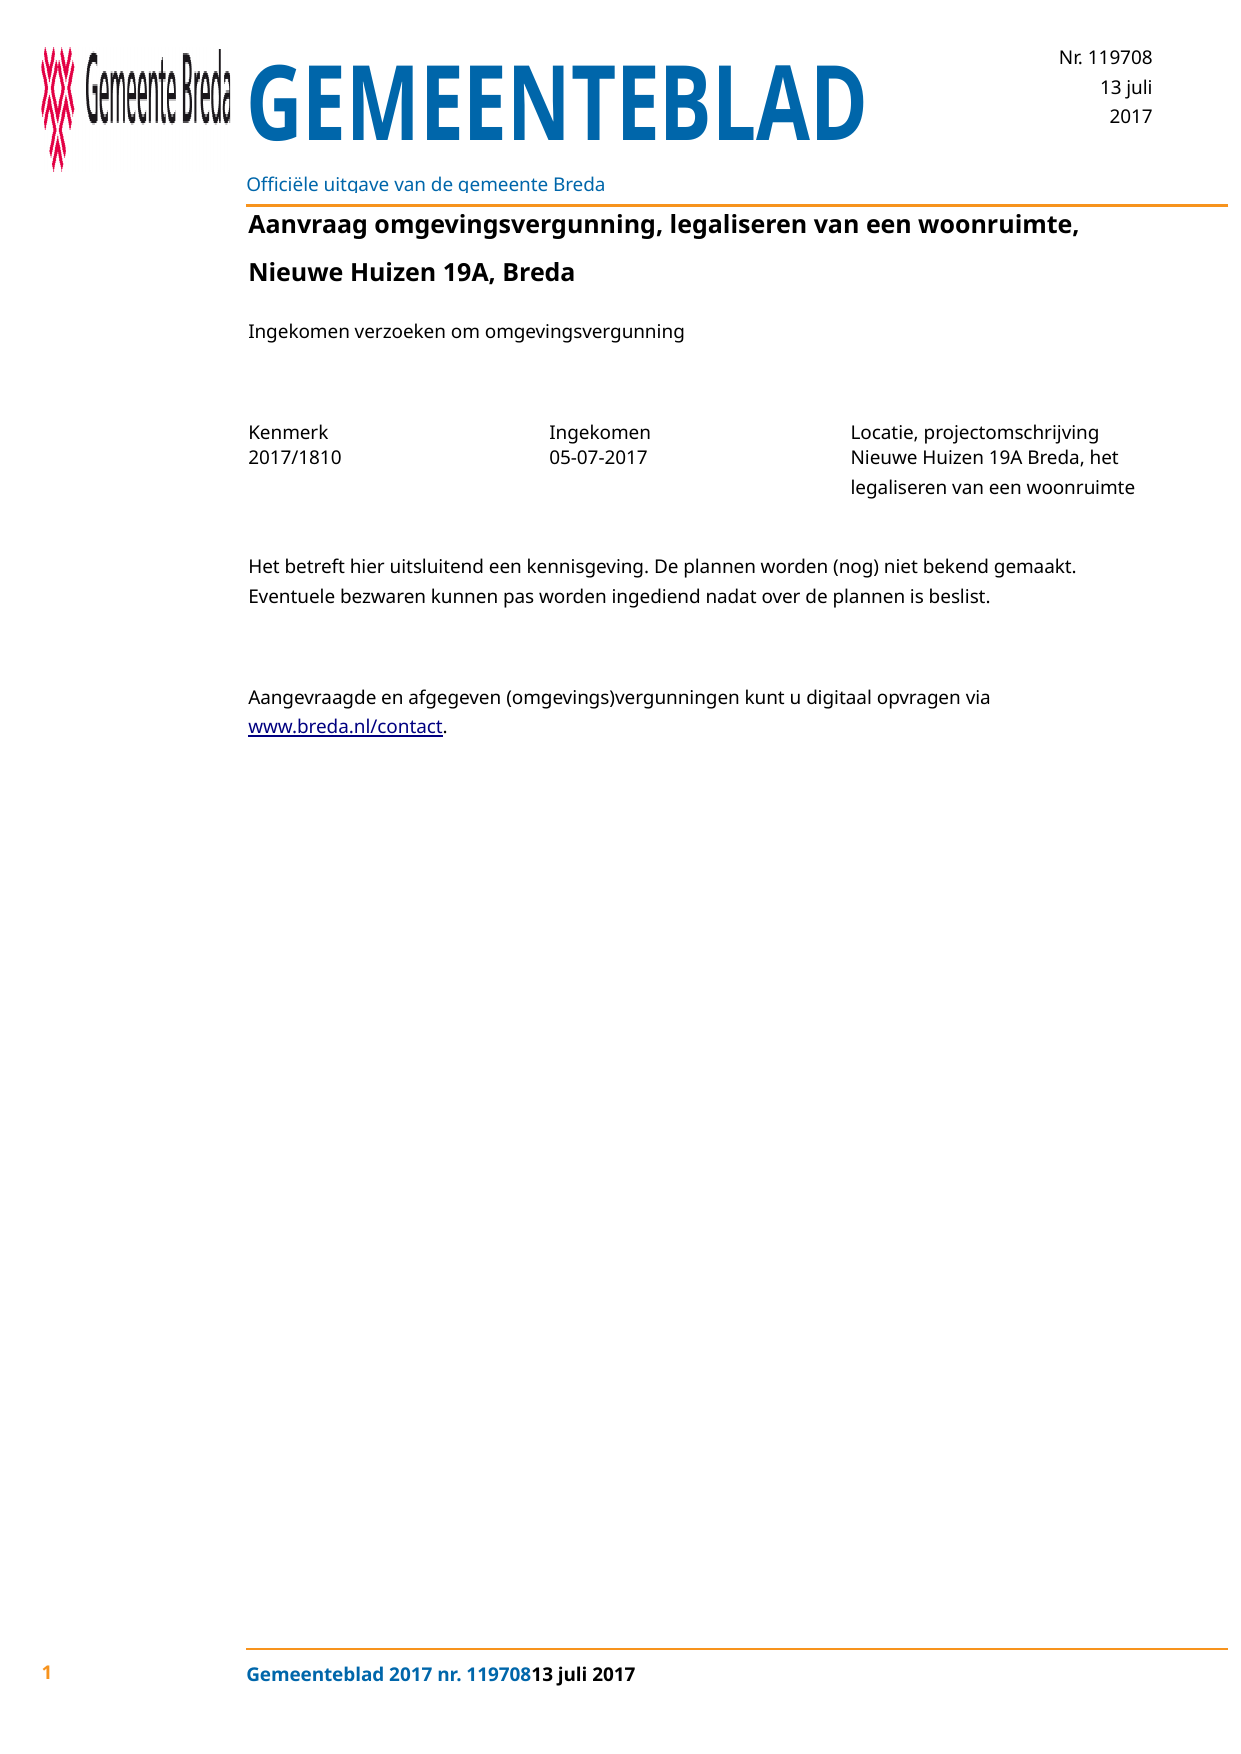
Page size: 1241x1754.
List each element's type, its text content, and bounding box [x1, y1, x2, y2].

table_header Locatie, projectomschrijving [850, 419, 1152, 444]
text Het betreft hier uitsluitend een kennisgeving. De plannen worden (nog) niet bekend gemaakt. Eventuele bezwaren kunnen pas worden ingediend nadat over de plannen is beslist. [248, 553, 1152, 609]
table_cell 05-07-2017 [549, 445, 850, 500]
table_cell Nieuwe Huizen 19A Breda, het legaliseren van een woonruimte [850, 445, 1152, 500]
table_header Kenmerk [248, 419, 549, 444]
text Aangevraagde en afgegeven (omgevings)vergunningen kunt u digitaal opvragen via www.breda.nl/contact. [248, 684, 1152, 739]
picture [41, 47, 231, 172]
table_header Ingekomen [549, 419, 850, 444]
text Aanvraag omgevingsvergunning, legaliseren van een woonruimte, Nieuwe Huizen 19A, Breda [248, 207, 1152, 288]
table_cell 2017/1810 [248, 445, 549, 500]
text Ingekomen verzoeken om omgevingsvergunning [248, 318, 1152, 344]
